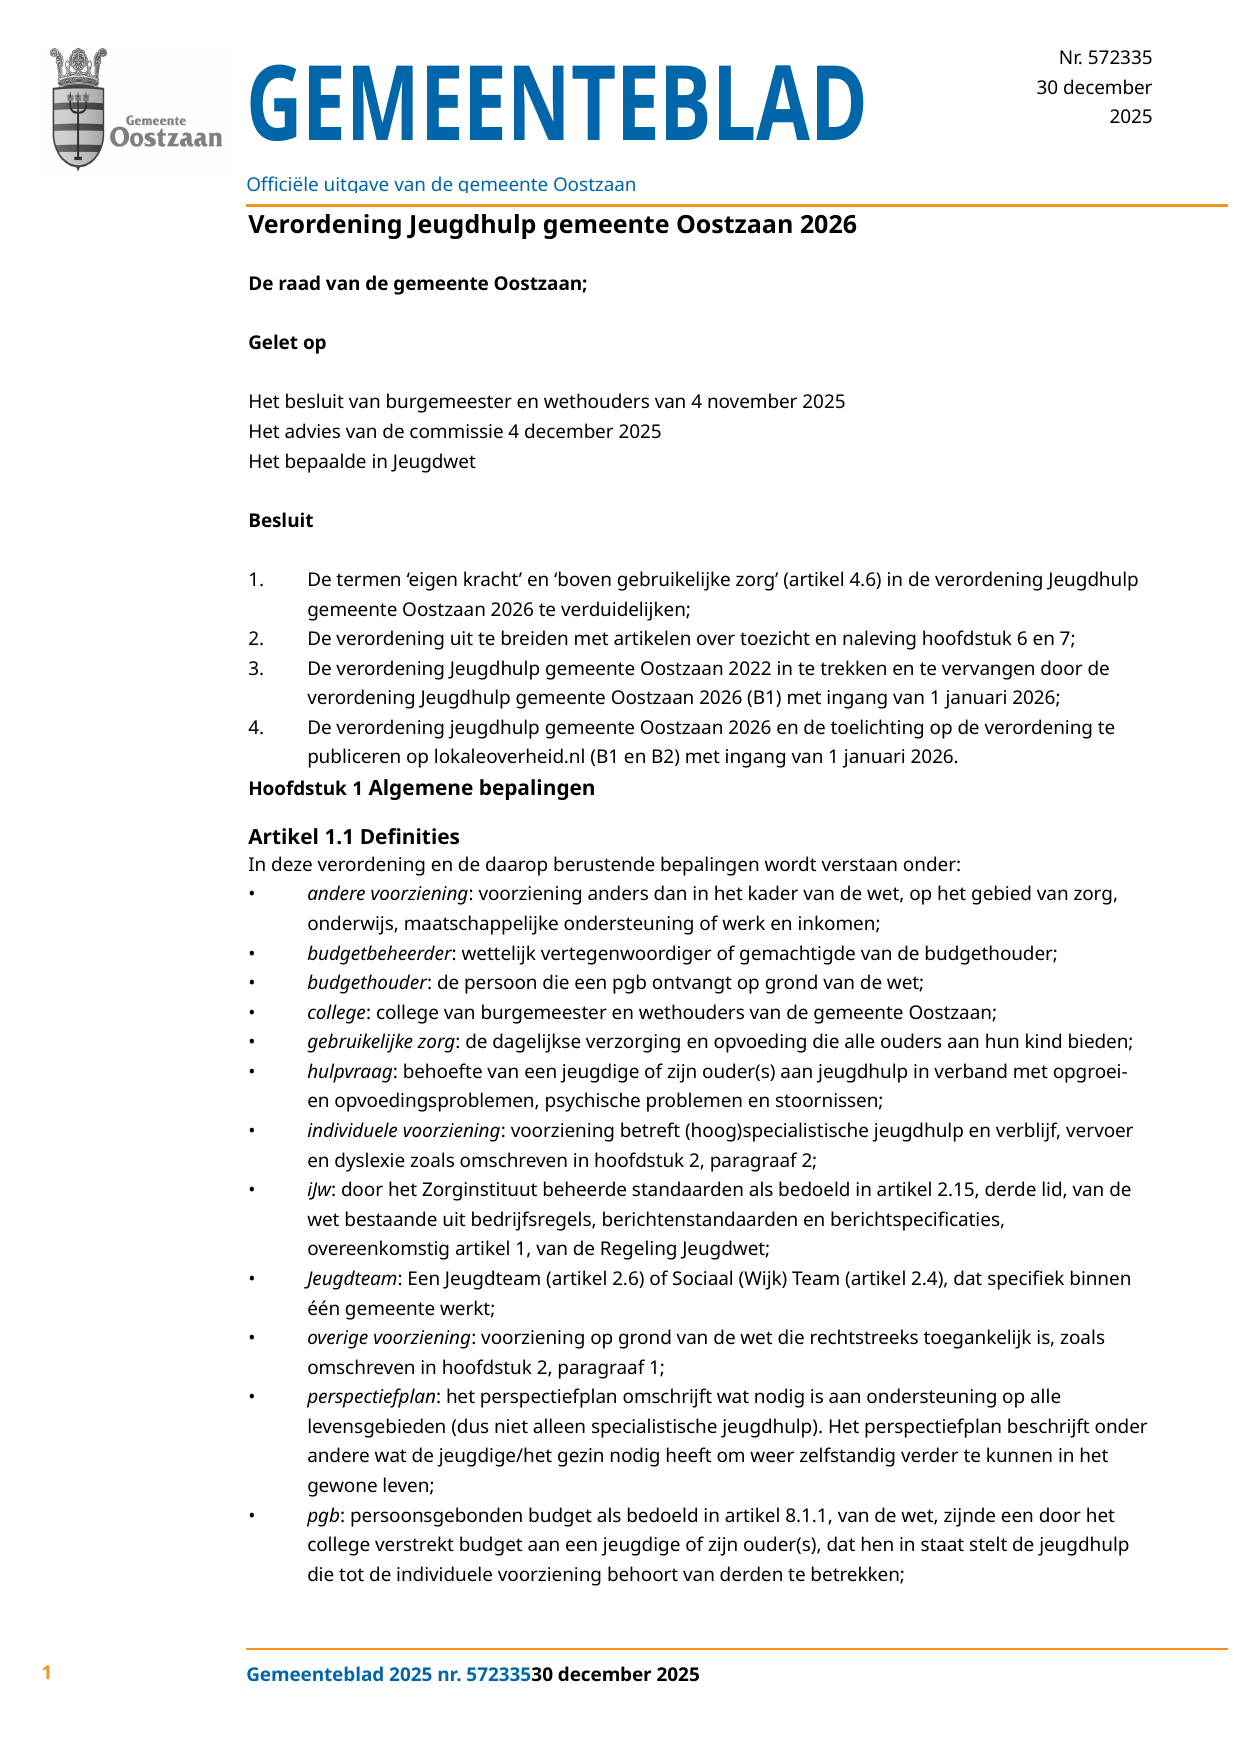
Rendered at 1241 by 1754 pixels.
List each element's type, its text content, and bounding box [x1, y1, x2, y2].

list De verordening uit te breiden met artikelen over toezicht en naleving hoofdstuk 6 en 7; [248, 625, 1152, 651]
text Verordening Jeugdhulp gemeente Oostzaan 2026 [248, 207, 1152, 241]
list andere voorziening: voorziening anders dan in het kader van de wet, op het gebied van zorg, onderwijs, maatschappelijke ondersteuning of werk en inkomen; [248, 881, 1152, 936]
list college: college van burgemeester en wethouders van de gemeente Oostzaan; [248, 999, 1152, 1024]
text Besluit [248, 507, 1152, 533]
list iJw: door het Zorginstituut beheerde standaarden als bedoeld in artikel 2.15, derde lid, van de wet bestaande uit bedrijfsregels, berichtenstandaarden en berichtspecificaties, overeenkomstig artikel 1, van de Regeling Jeugdwet; [248, 1176, 1152, 1261]
text De raad van de gemeente Oostzaan; [248, 270, 1152, 296]
text Gelet op [248, 329, 1152, 355]
list De verordening Jeugdhulp gemeente Oostzaan 2022 in te trekken en te vervangen door de verordening Jeugdhulp gemeente Oostzaan 2026 (B1) met ingang van 1 januari 2026; [248, 655, 1152, 710]
picture [41, 47, 231, 172]
list De verordening jeugdhulp gemeente Oostzaan 2026 en de toelichting op de verordening te publiceren op lokaleoverheid.nl (B1 en B2) met ingang van 1 januari 2026. [248, 714, 1152, 769]
list gebruikelijke zorg: de dagelijkse verzorging en opvoeding die alle ouders aan hun kind bieden; [248, 1028, 1152, 1054]
list overige voorziening: voorziening op grond van de wet die rechtstreeks toegankelijk is, zoals omschreven in hoofdstuk 2, paragraaf 1; [248, 1324, 1152, 1379]
list perspectiefplan: het perspectiefplan omschrijft wat nodig is aan ondersteuning op alle levensgebieden (dus niet alleen specialistische jeugdhulp). Het perspectiefplan beschrijft onder andere wat de jeugdige/het gezin nodig heeft om weer zelfstandig verder te kunnen in het gewone leven; [248, 1383, 1152, 1498]
list pgb: persoonsgebonden budget als bedoeld in artikel 8.1.1, van de wet, zijnde een door het college verstrekt budget aan een jeugdige of zijn ouder(s), dat hen in staat stelt de jeugdhulp die tot de individuele voorziening behoort van derden te betrekken; [248, 1502, 1152, 1587]
text In deze verordening en de daarop berustende bepalingen wordt verstaan onder: [248, 851, 1152, 877]
text Het bepaalde in Jeugdwet [248, 448, 1152, 473]
list budgethouder: de persoon die een pgb ontvangt op grond van de wet; [248, 969, 1152, 995]
list individuele voorziening: voorziening betreft (hoog)specialistische jeugdhulp en verblijf, vervoer en dyslexie zoals omschreven in hoofdstuk 2, paragraaf 2; [248, 1117, 1152, 1172]
list budgetbeheerder: wettelijk vertegenwoordiger of gemachtigde van de budgethouder; [248, 940, 1152, 965]
text Hoofdstuk 1 Algemene bepalingen [248, 773, 1152, 802]
list hulpvraag: behoefte van een jeugdige of zijn ouder(s) aan jeugdhulp in verband met opgroei- en opvoedingsproblemen, psychische problemen en stoornissen; [248, 1058, 1152, 1113]
text Artikel 1.1 Definities [248, 822, 1152, 851]
list Jeugdteam: Een Jeugdteam (artikel 2.6) of Sociaal (Wijk) Team (artikel 2.4), dat specifiek binnen één gemeente werkt; [248, 1265, 1152, 1320]
list De termen ‘eigen kracht’ en ‘boven gebruikelijke zorg’ (artikel 4.6) in de verordening Jeugdhulp gemeente Oostzaan 2026 te verduidelijken; [248, 566, 1152, 621]
text Het advies van de commissie 4 december 2025 [248, 418, 1152, 444]
text Het besluit van burgemeester en wethouders van 4 november 2025 [248, 389, 1152, 414]
